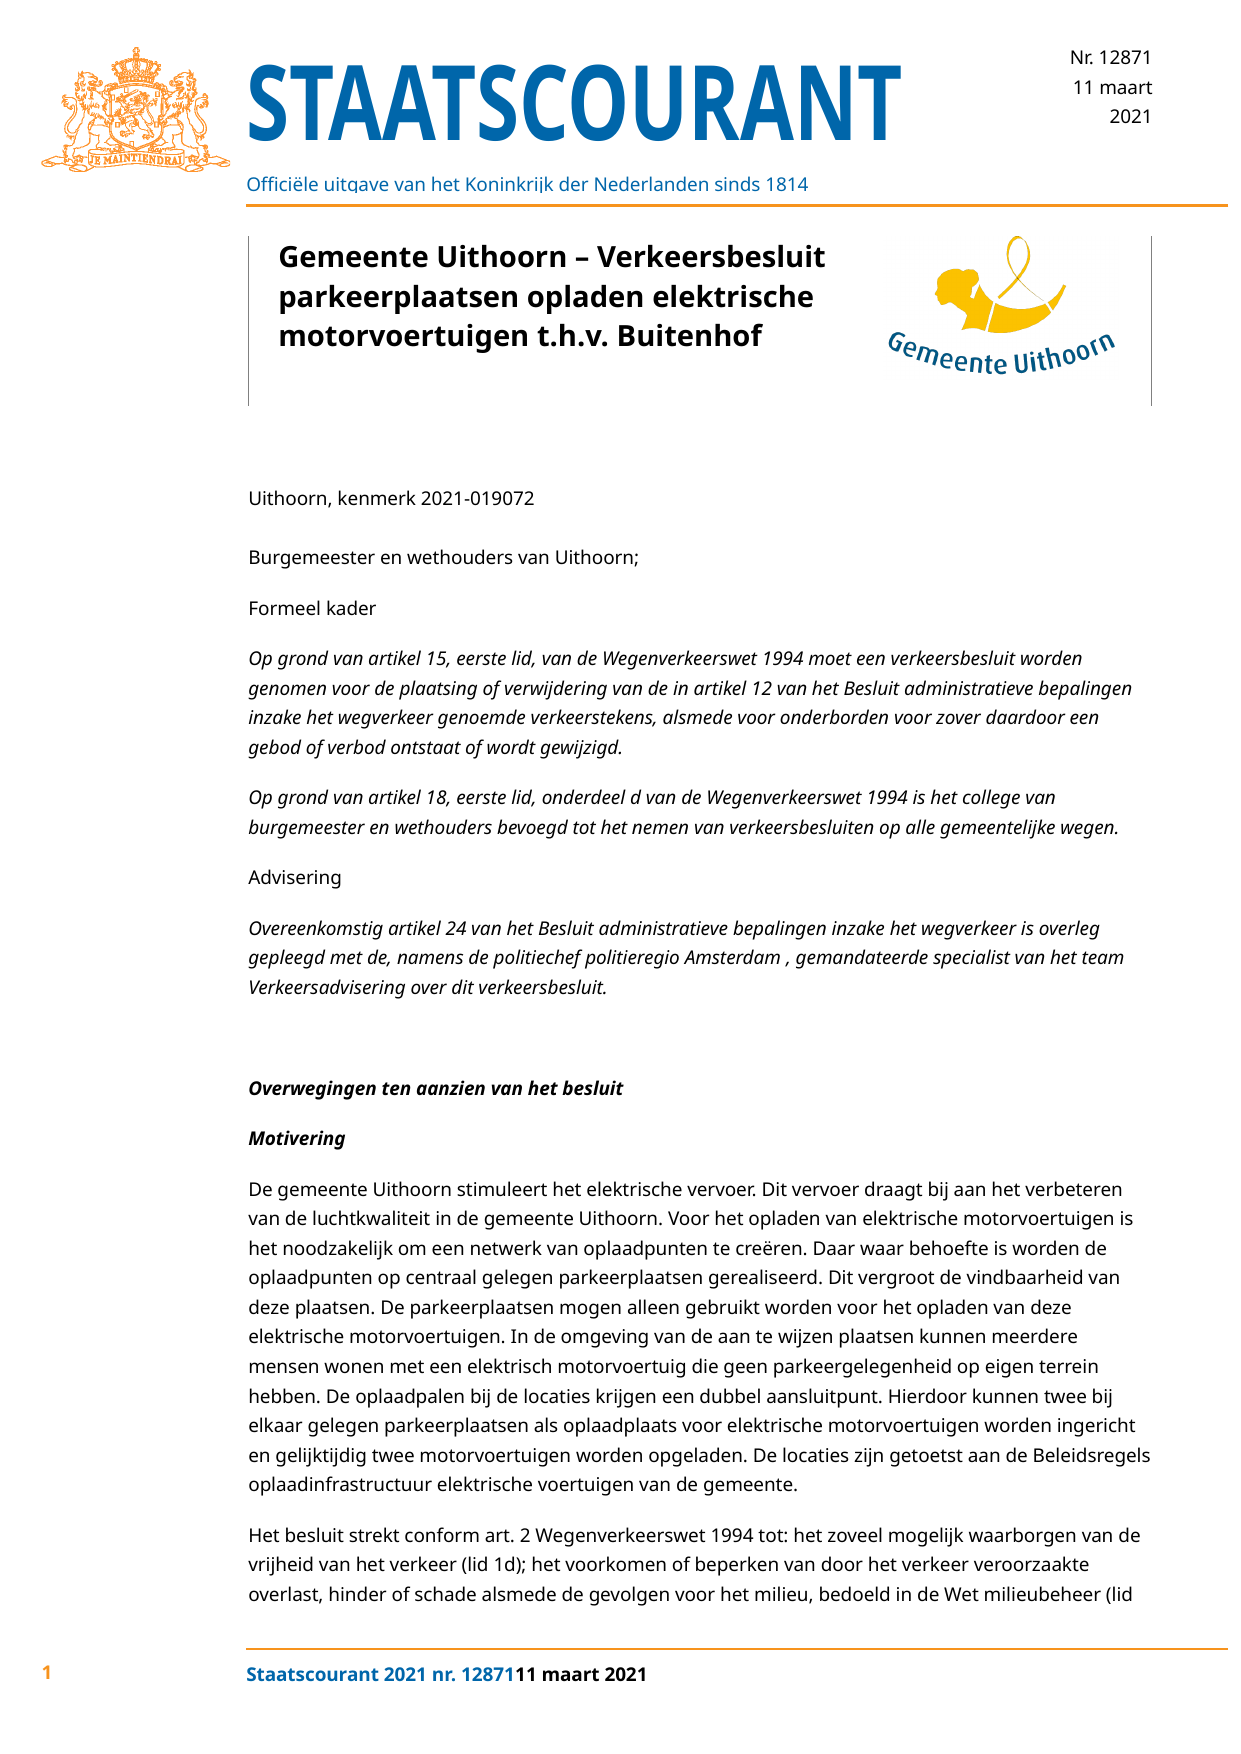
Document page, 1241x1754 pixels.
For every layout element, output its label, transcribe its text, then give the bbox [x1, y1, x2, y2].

text Motivering [248, 1125, 1152, 1151]
text Formeel kader [248, 595, 1152, 621]
table_header [850, 236, 1151, 406]
text Op grond van artikel 18, eerste lid, onderdeel d van de Wegenverkeerswet 1994 is het college van burgemeester en wethouders bevoegd tot het nemen van verkeersbesluiten op alle gemeentelijke wegen. [248, 784, 1152, 840]
text Het besluit strekt conform art. 2 Wegenverkeerswet 1994 tot: het zoveel mogelijk waarborgen van de vrijheid van het verkeer (lid 1d); het voorkomen of beperken van door het verkeer veroorzaakte overlast, hinder of schade alsmede de gevolgen voor het milieu, bedoeld in de Wet milieubeheer (lid [248, 1522, 1152, 1607]
text Op grond van artikel 15, eerste lid, van de Wegenverkeerswet 1994 moet een verkeersbesluit worden genomen voor de plaatsing of verwijdering van de in artikel 12 van het Besluit administratieve bepalingen inzake het wegverkeer genoemde verkeerstekens, alsmede voor onderborden voor zover daardoor een gebod of verbod ontstaat of wordt gewijzigd. [248, 645, 1152, 760]
picture [882, 236, 1119, 380]
text De gemeente Uithoorn stimuleert het elektrische vervoer. Dit vervoer draagt bij aan het verbeteren van de luchtkwaliteit in de gemeente Uithoorn. Voor het opladen van elektrische motorvoertuigen is het noodzakelijk om een netwerk van oplaadpunten te creëren. Daar waar behoefte is worden de oplaadpunten op centraal gelegen parkeerplaatsen gerealiseerd. Dit vergroot de vindbaarheid van deze plaatsen. De parkeerplaatsen mogen alleen gebruikt worden voor het opladen van deze elektrische motorvoertuigen. In de omgeving van de aan te wijzen plaatsen kunnen meerdere mensen wonen met een elektrisch motorvoertuig die geen parkeergelegenheid op eigen terrein hebben. De oplaadpalen bij de locaties krijgen een dubbel aansluitpunt. Hierdoor kunnen twee bij elkaar gelegen parkeerplaatsen als oplaadplaats voor elektrische motorvoertuigen worden ingericht en gelijktijdig twee motorvoertuigen worden opgeladen. De locaties zijn getoetst aan de Beleidsregels oplaadinfrastructuur elektrische voertuigen van de gemeente. [248, 1176, 1152, 1497]
text Burgemeester en wethouders van Uithoorn; [248, 544, 1152, 570]
text Overeenkomstig artikel 24 van het Besluit administratieve bepalingen inzake het wegverkeer is overleg gepleegd met de, namens de politiechef politieregio Amsterdam , gemandateerde specialist van het team Verkeersadvisering over dit verkeersbesluit. [248, 915, 1152, 1000]
text Uithoorn, kenmerk 2021-019072 [248, 485, 1152, 511]
table_header Gemeente Uithoorn – Verkeersbesluit parkeerplaatsen opladen elektrische motorvoertuigen t.h.v. Buitenhof [249, 236, 850, 406]
picture [41, 47, 231, 172]
text Overwegingen ten aanzien van het besluit [248, 1075, 1152, 1101]
text Advisering [248, 864, 1152, 890]
